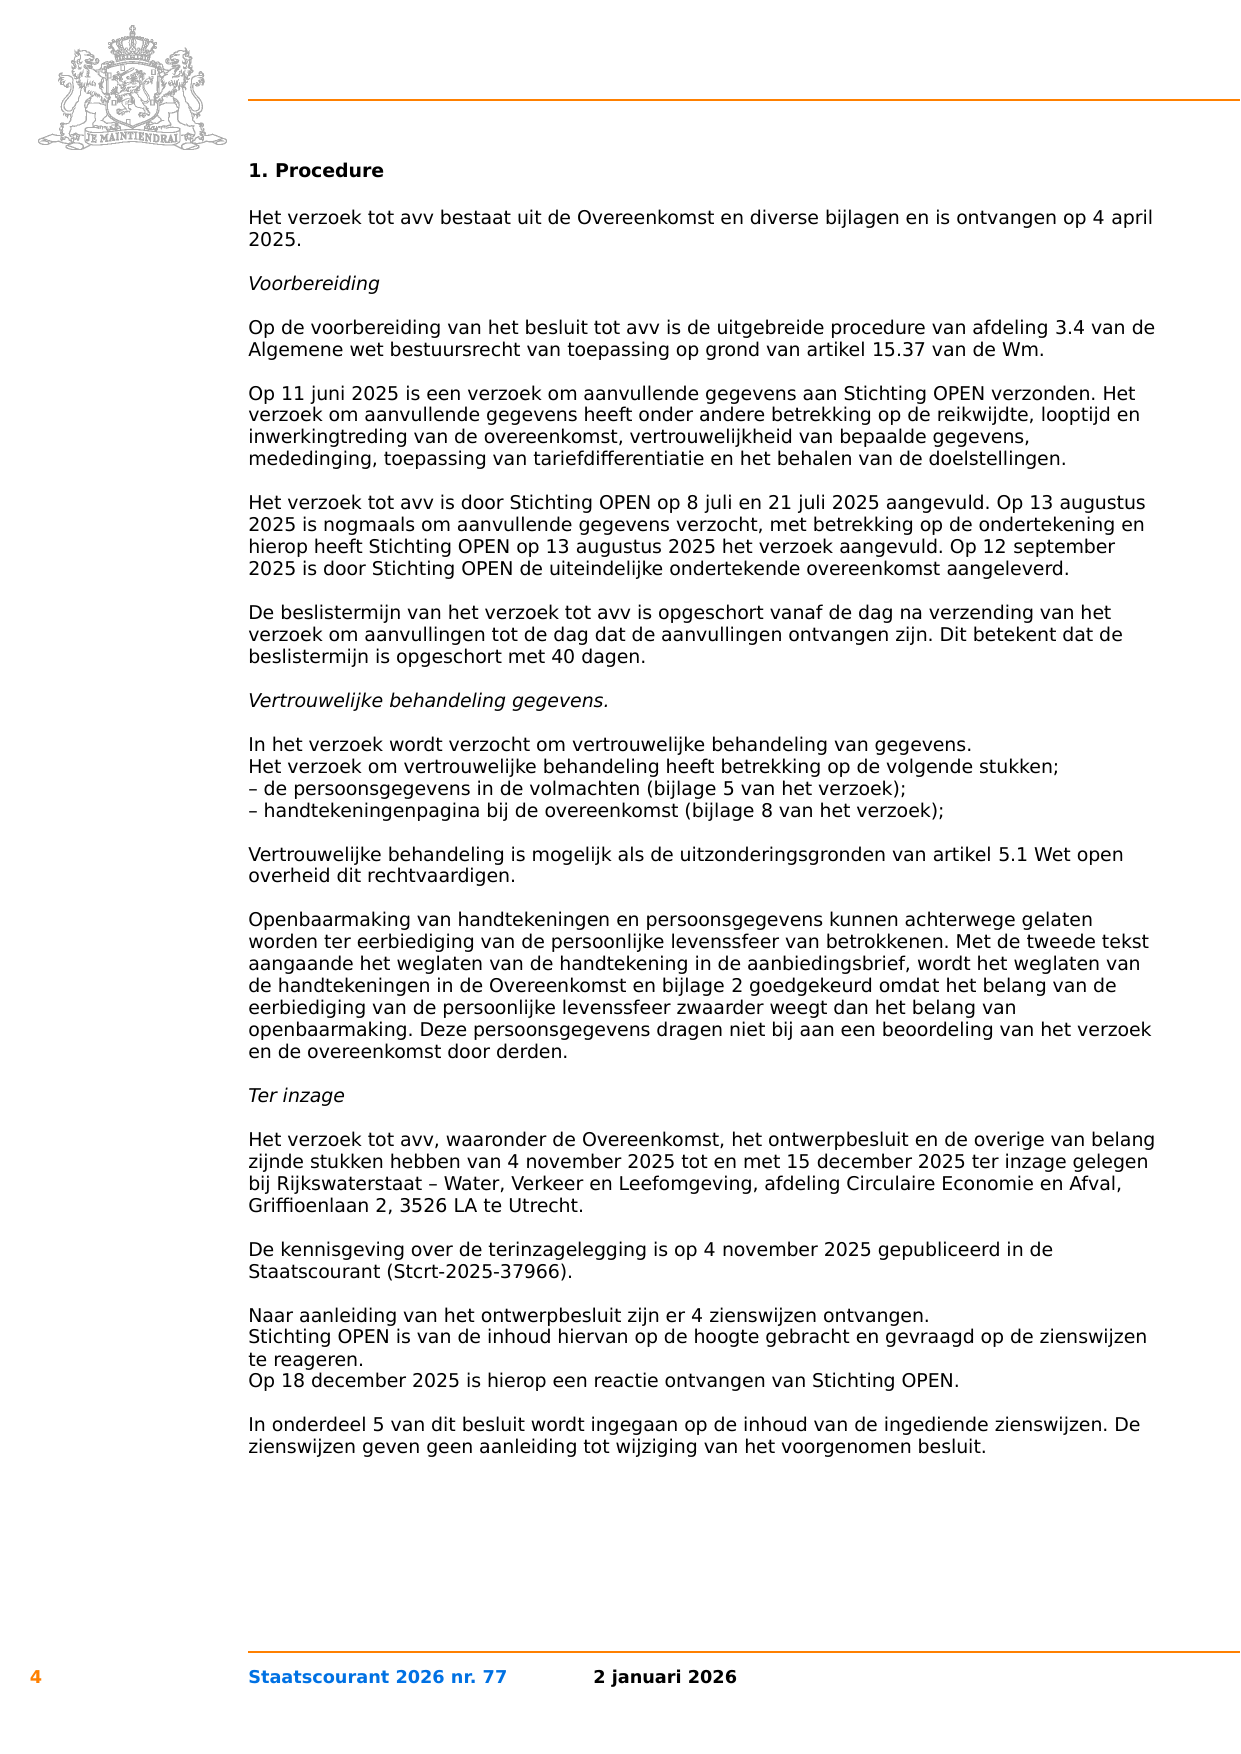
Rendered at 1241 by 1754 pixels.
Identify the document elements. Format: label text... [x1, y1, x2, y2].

text Op 11 juni 2025 is een verzoek om aanvullende gegevens aan Stichting OPEN verzonden. Het verzoek om aanvullende gegevens heeft onder andere betrekking op de reikwijdte, looptijd en inwerkingtreding van de overeenkomst, vertrouwelijkheid van bepaalde gegevens, mededinging, toepassing van tariefdifferentiatie en het behalen van de doelstellingen. [248, 382, 1163, 470]
subtitle Ter inzage [248, 1085, 1163, 1107]
text Openbaarmaking van handtekeningen en persoonsgegevens kunnen achterwege gelaten worden ter eerbiediging van de persoonlijke levenssfeer van betrokkenen. Met de tweede tekst aangaande het weglaten van de handtekening in de aanbiedingsbrief, wordt het weglaten van de handtekeningen in de Overeenkomst en bijlage 2 goedgekeurd omdat het belang van de eerbiediging van de persoonlijke levenssfeer zwaarder weegt dan het belang van openbaarmaking. Deze persoonsgegevens dragen niet bij aan een beoordeling van het verzoek en de overeenkomst door derden. [248, 909, 1163, 1063]
subtitle 1. Procedure [248, 160, 1163, 182]
text De beslistermijn van het verzoek tot avv is opgeschort vanaf de dag na verzending van het verzoek om aanvullingen tot de dag dat de aanvullingen ontvangen zijn. Dit betekent dat de beslistermijn is opgeschort met 40 dagen. [248, 602, 1163, 668]
text Het verzoek om vertrouwelijke behandeling heeft betrekking op de volgende stukken; [248, 756, 1163, 778]
text Het verzoek tot avv is door Stichting OPEN op 8 juli en 21 juli 2025 aangevuld. Op 13 augustus 2025 is nogmaals om aanvullende gegevens verzocht, met betrekking op de ondertekening en hierop heeft Stichting OPEN op 13 augustus 2025 het verzoek aangevuld. Op 12 september 2025 is door Stichting OPEN de uiteindelijke ondertekende overeenkomst aangeleverd. [248, 492, 1163, 580]
text Vertrouwelijke behandeling is mogelijk als de uitzonderingsgronden van artikel 5.1 Wet open overheid dit rechtvaardigen. [248, 843, 1163, 887]
picture [38, 25, 227, 150]
text Op 18 december 2025 is hierop een reactie ontvangen van Stichting OPEN. [248, 1370, 1163, 1392]
text – handtekeningenpagina bij de overeenkomst (bijlage 8 van het verzoek); [248, 799, 1163, 822]
text De kennisgeving over de terinzagelegging is op 4 november 2025 gepubliceerd in de Staatscourant (Stcrt-2025-37966). [248, 1239, 1163, 1283]
subtitle Voorbereiding [248, 273, 1163, 295]
text Het verzoek tot avv bestaat uit de Overeenkomst en diverse bijlagen en is ontvangen op 4 april 2025. [248, 207, 1163, 251]
text Naar aanleiding van het ontwerpbesluit zijn er 4 zienswijzen ontvangen. [248, 1304, 1163, 1326]
text – de persoonsgegevens in de volmachten (bijlage 5 van het verzoek); [248, 778, 1163, 799]
text Stichting OPEN is van de inhoud hiervan op de hoogte gebracht en gevraagd op de zienswijzen te reageren. [248, 1326, 1163, 1370]
text In onderdeel 5 van dit besluit wordt ingegaan op de inhoud van de ingediende zienswijzen. De zienswijzen geven geen aanleiding tot wijziging van het voorgenomen besluit. [248, 1414, 1163, 1458]
text Het verzoek tot avv, waaronder de Overeenkomst, het ontwerpbesluit en de overige van belang zijnde stukken hebben van 4 november 2025 tot en met 15 december 2025 ter inzage gelegen bij Rijkswaterstaat – Water, Verkeer en Leefomgeving, afdeling Circulaire Economie en Afval, Griffioenlaan 2, 3526 LA te Utrecht. [248, 1129, 1163, 1217]
text Op de voorbereiding van het besluit tot avv is de uitgebreide procedure van afdeling 3.4 van de Algemene wet bestuursrecht van toepassing op grond van artikel 15.37 van de Wm. [248, 317, 1163, 361]
subtitle Vertrouwelijke behandeling gegevens. [248, 690, 1163, 712]
text In het verzoek wordt verzocht om vertrouwelijke behandeling van gegevens. [248, 734, 1163, 756]
